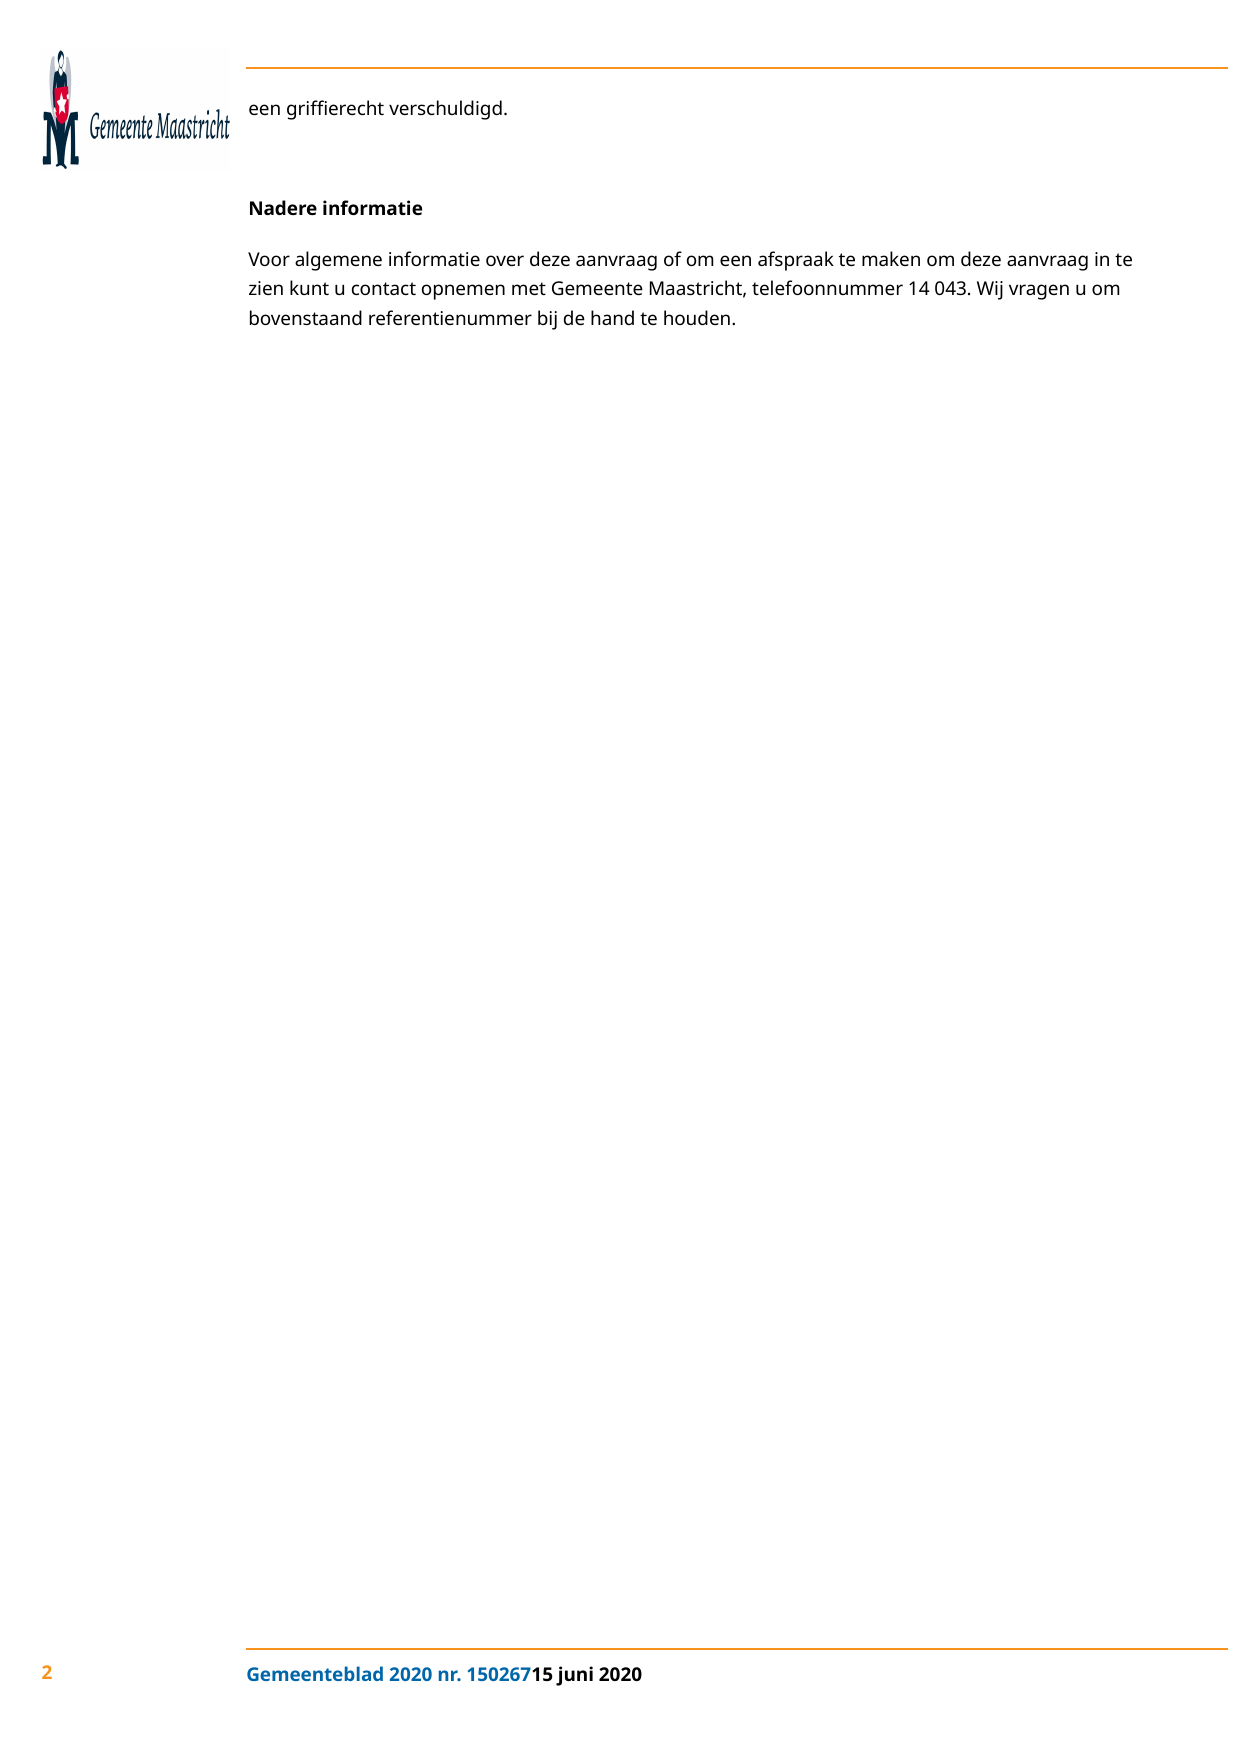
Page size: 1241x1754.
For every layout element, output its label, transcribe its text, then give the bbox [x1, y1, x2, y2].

text Nadere informatie [248, 196, 1152, 221]
text een griffierecht verschuldigd. [248, 95, 1152, 121]
picture [41, 47, 231, 172]
text Voor algemene informatie over deze aanvraag of om een afspraak te maken om deze aanvraag in te zien kunt u contact opnemen met Gemeente Maastricht, telefoonnummer 14 043. Wij vragen u om bovenstaand referentienummer bij de hand te houden. [248, 246, 1152, 331]
